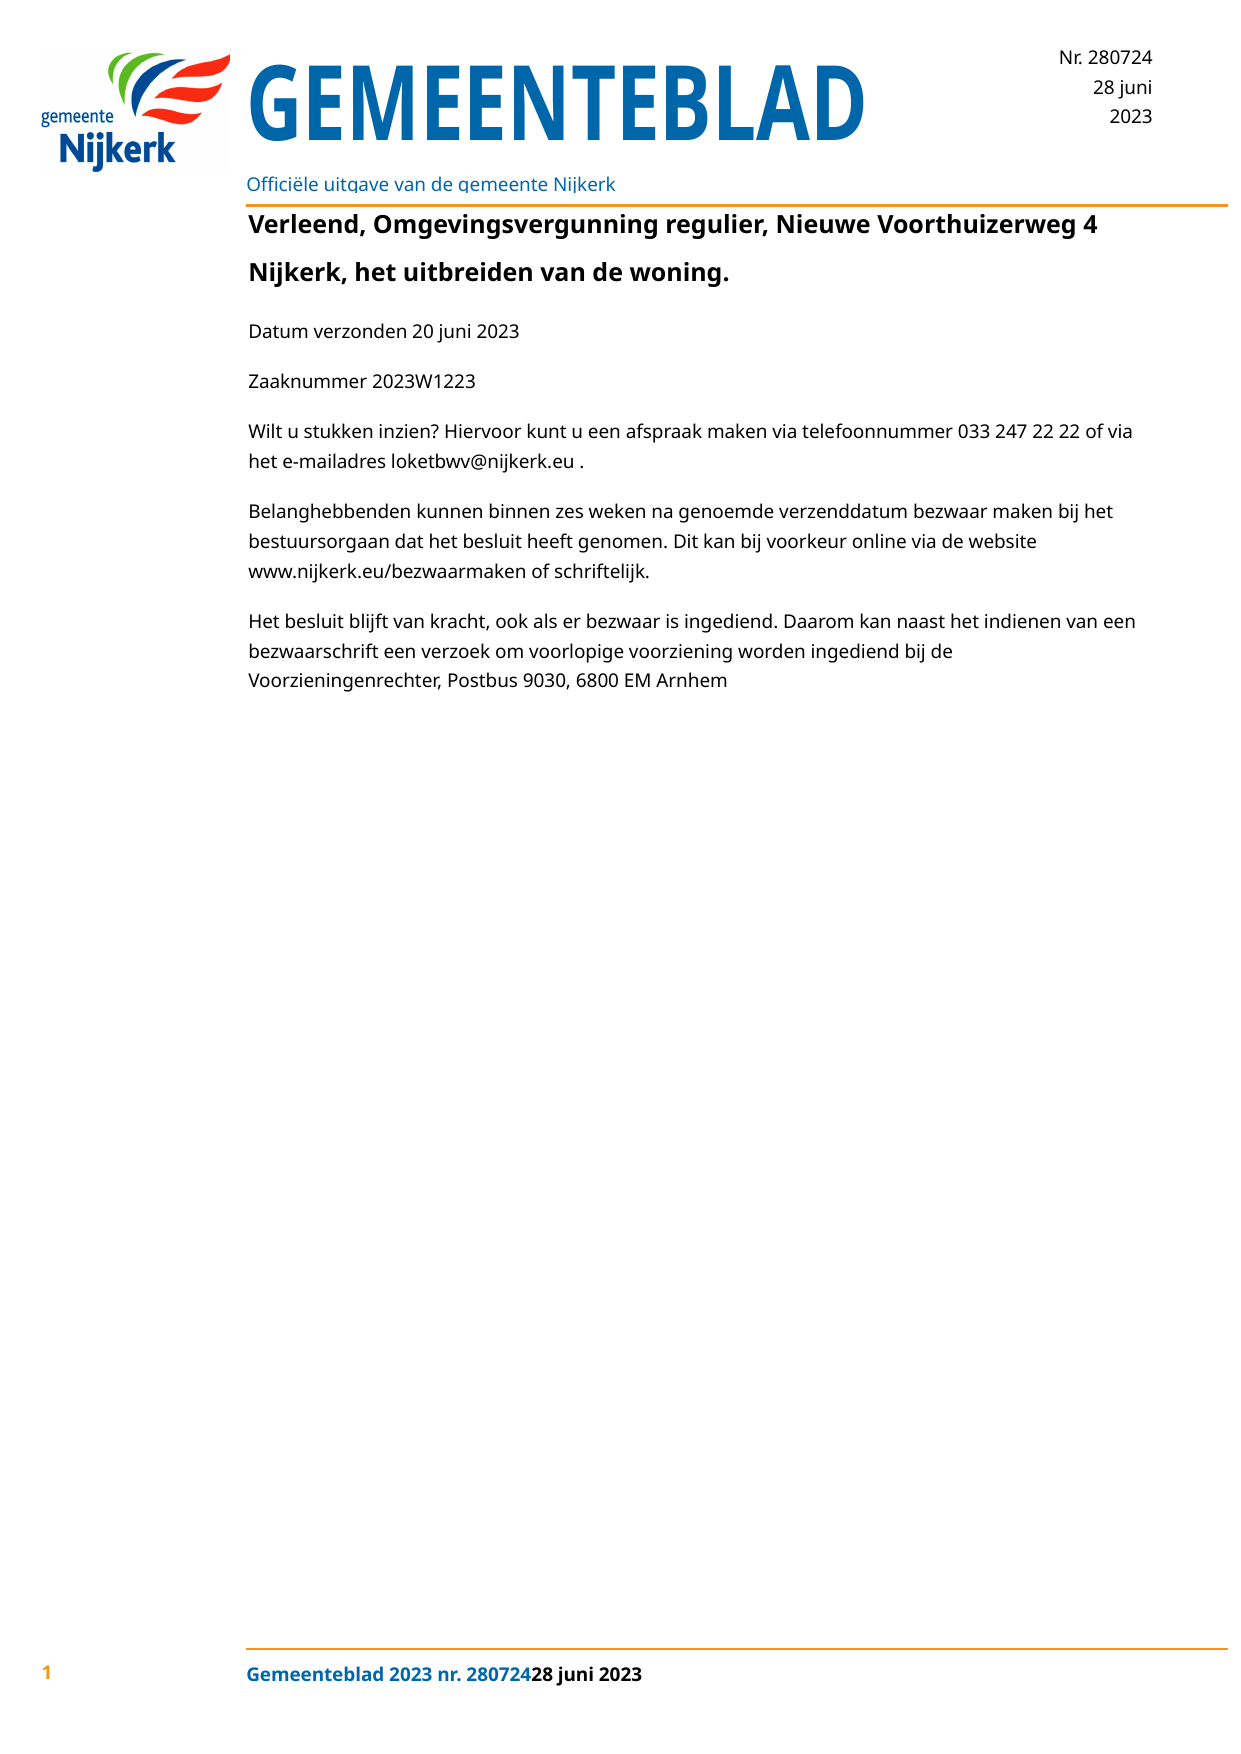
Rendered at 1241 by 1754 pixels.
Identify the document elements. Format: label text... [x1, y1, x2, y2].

text Verleend, Omgevingsvergunning regulier, Nieuwe Voorthuizerweg 4 Nijkerk, het uitbreiden van de woning. [248, 207, 1152, 288]
text Zaaknummer 2023W1223 [248, 368, 1152, 394]
text Belanghebbenden kunnen binnen zes weken na genoemde verzenddatum bezwaar maken bij het bestuursorgaan dat het besluit heeft genomen. Dit kan bij voorkeur online via de website www.nijkerk.eu/bezwaarmaken of schriftelijk. [248, 499, 1152, 584]
text Het besluit blijft van kracht, ook als er bezwaar is ingediend. Daarom kan naast het indienen van een bezwaarschrift een verzoek om voorlopige voorziening worden ingediend bij de Voorzieningenrechter, Postbus 9030, 6800 EM Arnhem [248, 608, 1152, 693]
text Datum verzonden 20 juni 2023 [248, 318, 1152, 344]
text Wilt u stukken inzien? Hiervoor kunt u een afspraak maken via telefoonnummer 033 247 22 22 of via het e-mailadres loketbwv@nijkerk.eu . [248, 419, 1152, 474]
picture [41, 47, 231, 172]
